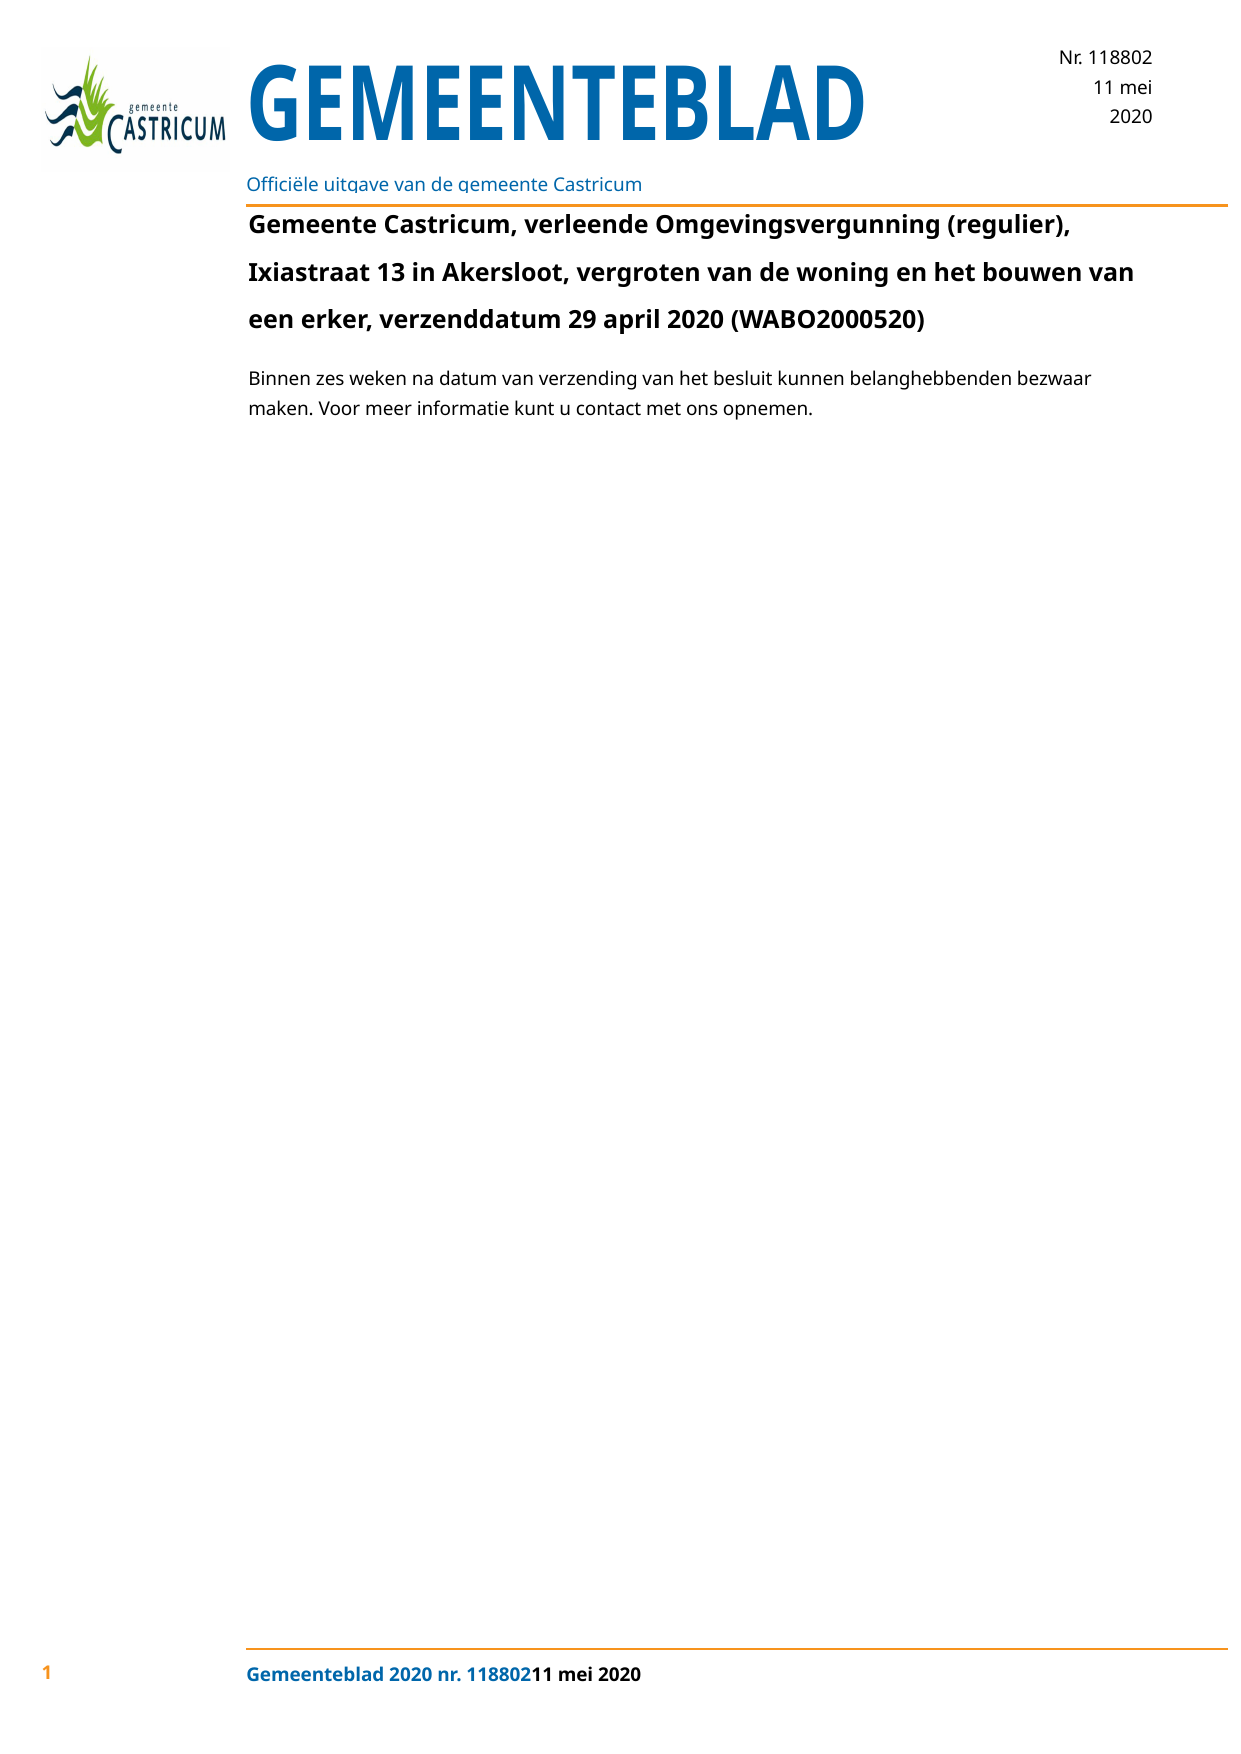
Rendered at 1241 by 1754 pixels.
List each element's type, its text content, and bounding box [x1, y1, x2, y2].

picture [41, 47, 231, 172]
text Gemeente Castricum, verleende Omgevingsvergunning (regulier), Ixiastraat 13 in Akersloot, vergroten van de woning en het bouwen van een erker, verzenddatum 29 april 2020 (WABO2000520) [248, 207, 1152, 336]
text Binnen zes weken na datum van verzending van het besluit kunnen belanghebbenden bezwaar maken. Voor meer informatie kunt u contact met ons opnemen. [248, 366, 1152, 421]
